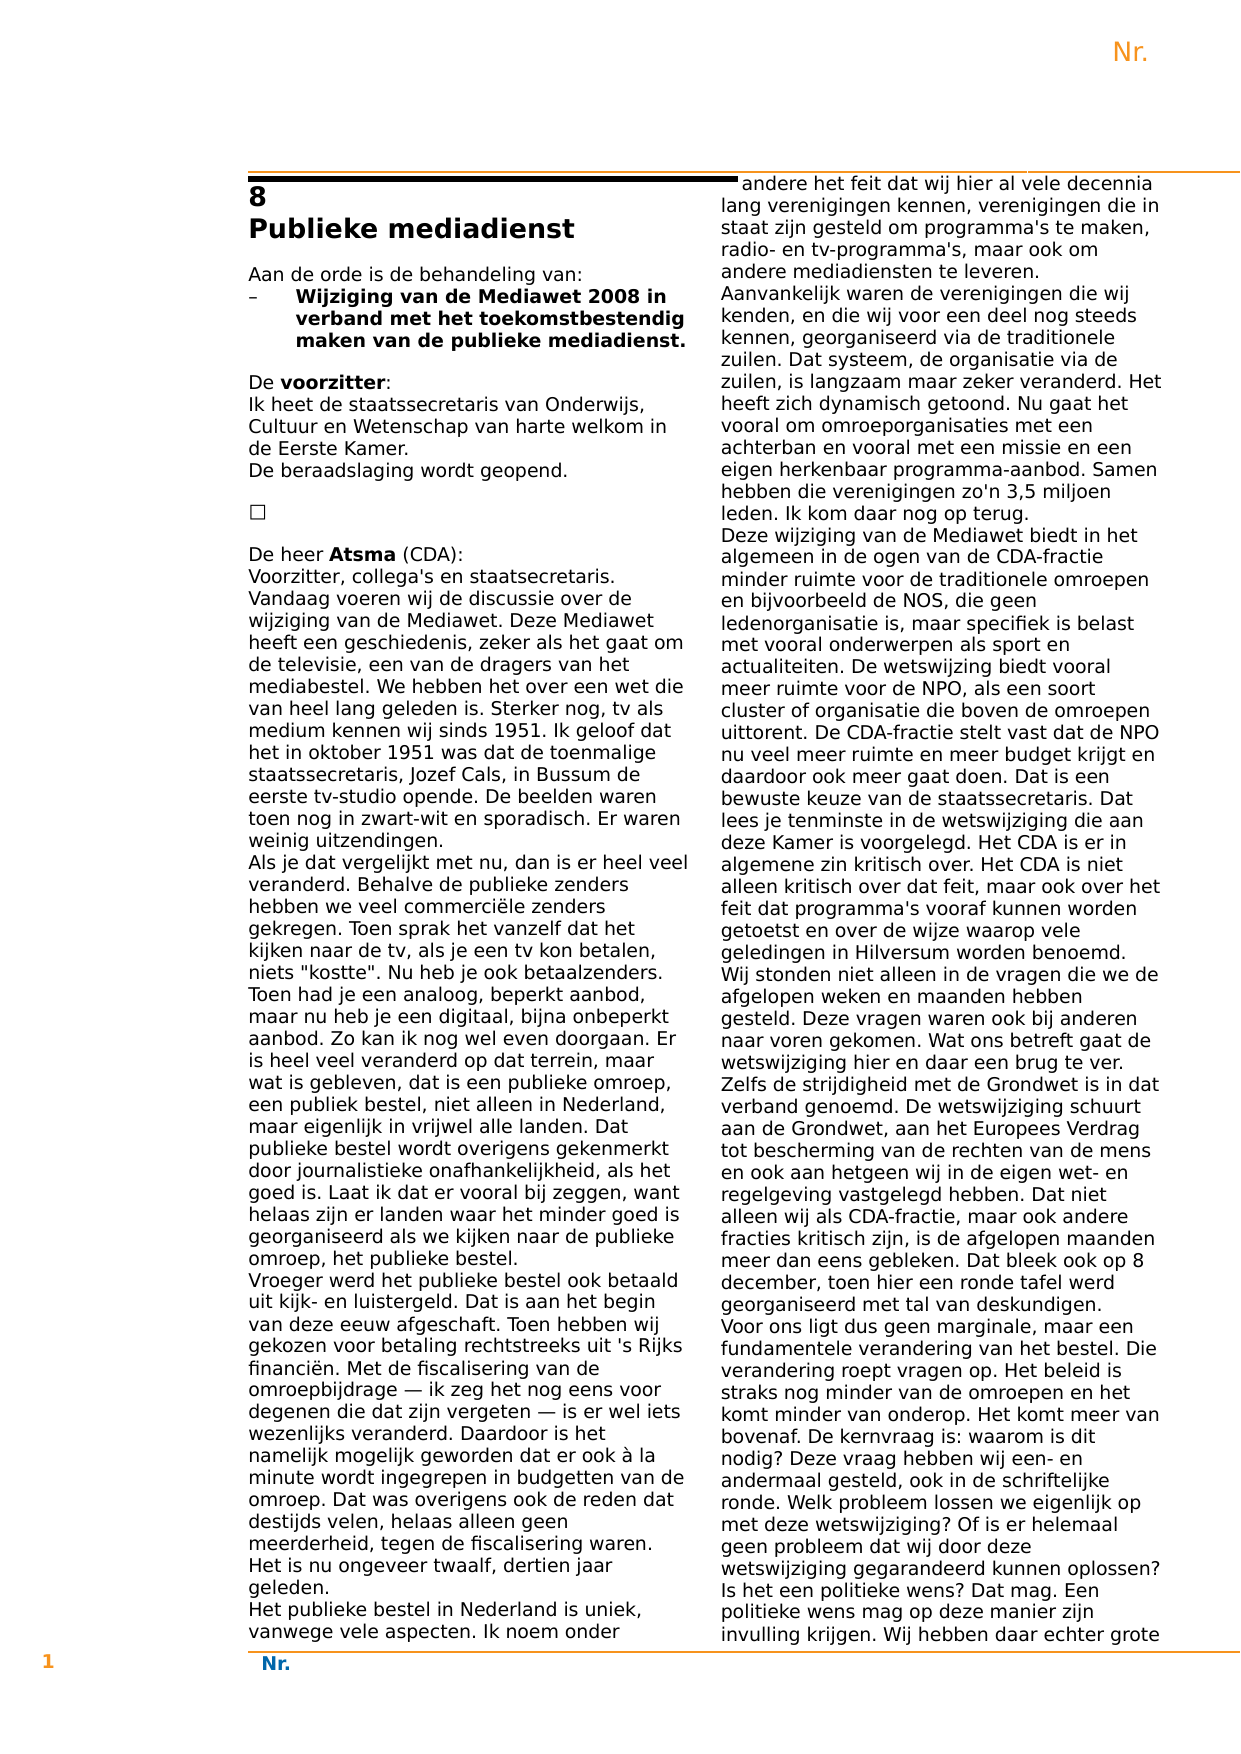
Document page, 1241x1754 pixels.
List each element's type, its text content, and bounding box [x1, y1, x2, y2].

text Ik heet de staatssecretaris van Onderwijs, Cultuur en Wetenschap van harte welkom in de Eerste Kamer. [248, 394, 691, 460]
text De beraadslaging wordt geopend. [248, 460, 691, 482]
list Wijziging van de Mediawet 2008 in verband met het toekomstbestendig maken van de publieke mediadienst. [248, 286, 691, 352]
text andere het feit dat wij hier al vele decennia lang verenigingen kennen, verenigingen die in staat zijn gesteld om programma's te maken, radio- en tv-programma's, maar ook om andere mediadiensten te leveren. Aanvankelijk waren de verenigingen die wij kenden, en die wij voor een deel nog steeds kennen, georganiseerd via de traditionele zuilen. Dat systeem, de organisatie via de zuilen, is langzaam maar zeker veranderd. Het heeft zich dynamisch getoond. Nu gaat het vooral om omroeporganisaties met een achterban en vooral met een missie en een eigen herkenbaar programma-aanbod. Samen hebben die verenigingen zo'n 3,5 miljoen leden. Ik kom daar nog op terug. [721, 173, 1163, 524]
text Als je dat vergelijkt met nu, dan is er heel veel veranderd. Behalve de publieke zenders hebben we veel commerciële zenders gekregen. Toen sprak het vanzelf dat het kijken naar de tv, als je een tv kon betalen, niets "kostte". Nu heb je ook betaalzenders. Toen had je een analoog, beperkt aanbod, maar nu heb je een digitaal, bijna onbeperkt aanbod. Zo kan ik nog wel even doorgaan. Er is heel veel veranderd op dat terrein, maar wat is gebleven, dat is een publieke omroep, een publiek bestel, niet alleen in Nederland, maar eigenlijk in vrijwel alle landen. Dat publieke bestel wordt overigens gekenmerkt door journalistieke onafhankelijkheid, als het goed is. Laat ik dat er vooral bij zeggen, want helaas zijn er landen waar het minder goed is georganiseerd als we kijken naar de publieke omroep, het publieke bestel. [248, 852, 691, 1269]
text Voorzitter, collega's en staatsecretaris. Vandaag voeren wij de discussie over de wijziging van de Mediawet. Deze Mediawet heeft een geschiedenis, zeker als het gaat om de televisie, een van de dragers van het mediabestel. We hebben het over een wet die van heel lang geleden is. Sterker nog, tv als medium kennen wij sinds 1951. Ik geloof dat het in oktober 1951 was dat de toenmalige staatssecretaris, Jozef Cals, in Bussum de eerste tv-studio opende. De beelden waren toen nog in zwart-wit en sporadisch. Er waren weinig uitzendingen. [248, 566, 691, 852]
text Wij stonden niet alleen in de vragen die we de afgelopen weken en maanden hebben gesteld. Deze vragen waren ook bij anderen naar voren gekomen. Wat ons betreft gaat de wetswijziging hier en daar een brug te ver. Zelfs de strijdigheid met de Grondwet is in dat verband genoemd. De wetswijziging schuurt aan de Grondwet, aan het Europees Verdrag tot bescherming van de rechten van de mens en ook aan hetgeen wij in de eigen wet- en regelgeving vastgelegd hebben. Dat niet alleen wij als CDA-fractie, maar ook andere fracties kritisch zijn, is de afgelopen maanden meer dan eens gebleken. Dat bleek ook op 8 december, toen hier een ronde tafel werd georganiseerd met tal van deskundigen. [721, 964, 1163, 1316]
text De voorzitter: [248, 372, 691, 394]
text De heer Atsma (CDA): [248, 544, 691, 566]
text Het publieke bestel in Nederland is uniek, vanwege vele aspecten. Ik noem onder [248, 1599, 691, 1643]
title 8 Publieke mediadienst [248, 182, 691, 244]
text Voor ons ligt dus geen marginale, maar een fundamentele verandering van het bestel. Die verandering roept vragen op. Het beleid is straks nog minder van de omroepen en het komt minder van onderop. Het komt meer van bovenaf. De kernvraag is: waarom is dit nodig? Deze vraag hebben wij een- en andermaal gesteld, ook in de schriftelijke ronde. Welk probleem lossen we eigenlijk op met deze wetswijziging? Of is er helemaal geen probleem dat wij door deze wetswijziging gegarandeerd kunnen oplossen? Is het een politieke wens? Dat mag. Een politieke wens mag op deze manier zijn invulling krijgen. Wij hebben daar echter grote [721, 1316, 1163, 1645]
text Deze wijziging van de Mediawet biedt in het algemeen in de ogen van de CDA-fractie minder ruimte voor de traditionele omroepen en bijvoorbeeld de NOS, die geen ledenorganisatie is, maar specifiek is belast met vooral onderwerpen als sport en actualiteiten. De wetswijzing biedt vooral meer ruimte voor de NPO, als een soort cluster of organisatie die boven de omroepen uittorent. De CDA-fractie stelt vast dat de NPO nu veel meer ruimte en meer budget krijgt en daardoor ook meer gaat doen. Dat is een bewuste keuze van de staatssecretaris. Dat lees je tenminste in de wetswijziging die aan deze Kamer is voorgelegd. Het CDA is er in algemene zin kritisch over. Het CDA is niet alleen kritisch over dat feit, maar ook over het feit dat programma's vooraf kunnen worden getoetst en over de wijze waarop vele geledingen in Hilversum worden benoemd. [721, 524, 1163, 964]
text ⬜ [248, 502, 691, 524]
text Vroeger werd het publieke bestel ook betaald uit kijk- en luistergeld. Dat is aan het begin van deze eeuw afgeschaft. Toen hebben wij gekozen voor betaling rechtstreeks uit 's Rijks financiën. Met de fiscalisering van de omroepbijdrage — ik zeg het nog eens voor degenen die dat zijn vergeten — is er wel iets wezenlijks veranderd. Daardoor is het namelijk mogelijk geworden dat er ook à la minute wordt ingegrepen in budgetten van de omroep. Dat was overigens ook de reden dat destijds velen, helaas alleen geen meerderheid, tegen de fiscalisering waren. Het is nu ongeveer twaalf, dertien jaar geleden. [248, 1269, 691, 1599]
text Aan de orde is de behandeling van: [248, 264, 691, 286]
